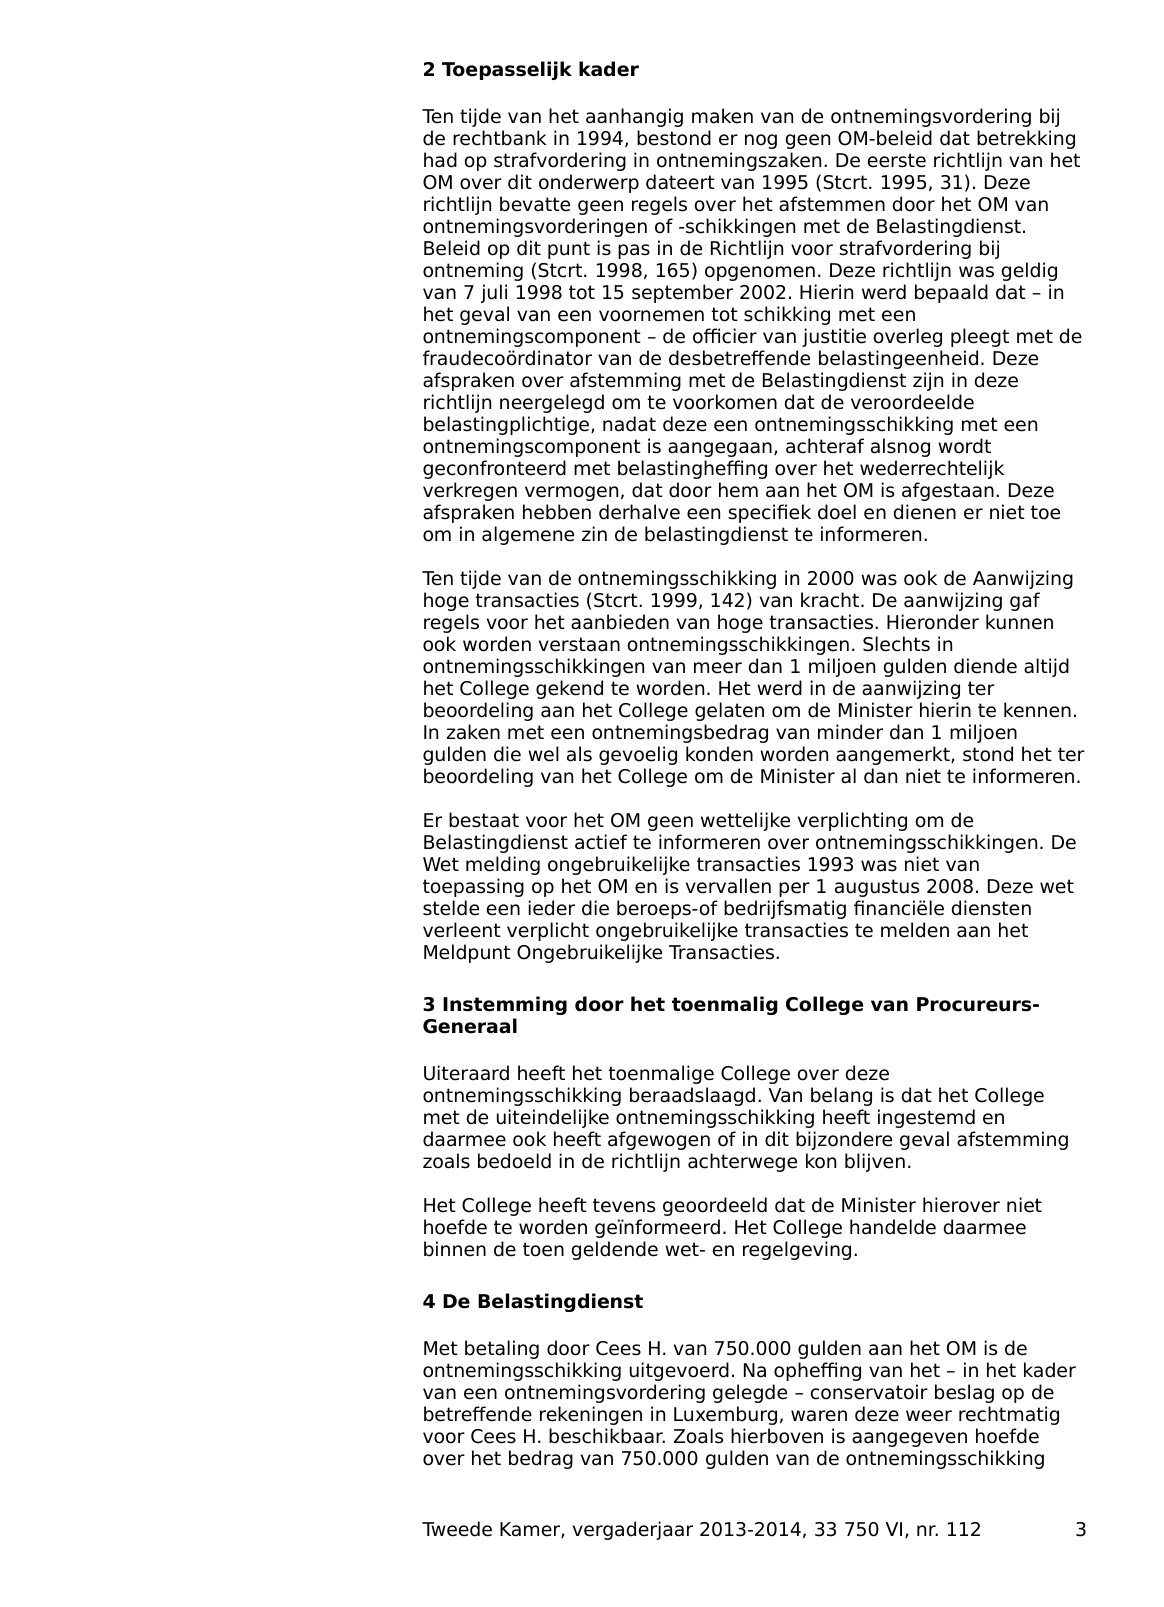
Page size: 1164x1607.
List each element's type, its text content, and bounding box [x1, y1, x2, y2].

subtitle 2 Toepasselijk kader [422, 59, 1087, 81]
text Het College heeft tevens geoordeeld dat de Minister hierover niet hoefde te worden geïnformeerd. Het College handelde daarmee binnen de toen geldende wet- en regelgeving. [422, 1195, 1087, 1261]
subtitle 4 De Belastingdienst [422, 1291, 1087, 1313]
text Uiteraard heeft het toenmalige College over deze ontnemingsschikking beraadslaagd. Van belang is dat het College met de uiteindelijke ontnemingsschikking heeft ingestemd en daarmee ook heeft afgewogen of in dit bijzondere geval afstemming zoals bedoeld in de richtlijn achterwege kon blijven. [422, 1063, 1087, 1172]
text Ten tijde van de ontnemingsschikking in 2000 was ook de Aanwijzing hoge transacties (Stcrt. 1999, 142) van kracht. De aanwijzing gaf regels voor het aanbieden van hoge transacties. Hieronder kunnen ook worden verstaan ontnemingsschikkingen. Slechts in ontnemingsschikkingen van meer dan 1 miljoen gulden diende altijd het College gekend te worden. Het werd in de aanwijzing ter beoordeling aan het College gelaten om de Minister hierin te kennen. In zaken met een ontnemingsbedrag van minder dan 1 miljoen gulden die wel als gevoelig konden worden aangemerkt, stond het ter beoordeling van het College om de Minister al dan niet te informeren. [422, 568, 1087, 788]
text Er bestaat voor het OM geen wettelijke verplichting om de Belastingdienst actief te informeren over ontnemingsschikkingen. De Wet melding ongebruikelijke transacties 1993 was niet van toepassing op het OM en is vervallen per 1 augustus 2008. Deze wet stelde een ieder die beroeps-of bedrijfsmatig financiële diensten verleent verplicht ongebruikelijke transacties te melden aan het Meldpunt Ongebruikelijke Transacties. [422, 810, 1087, 964]
text Ten tijde van het aanhangig maken van de ontnemingsvordering bij de rechtbank in 1994, bestond er nog geen OM-beleid dat betrekking had op strafvordering in ontnemingszaken. De eerste richtlijn van het OM over dit onderwerp dateert van 1995 (Stcrt. 1995, 31). Deze richtlijn bevatte geen regels over het afstemmen door het OM van ontnemingsvorderingen of -schikkingen met de Belastingdienst. Beleid op dit punt is pas in de Richtlijn voor strafvordering bij ontneming (Stcrt. 1998, 165) opgenomen. Deze richtlijn was geldig van 7 juli 1998 tot 15 september 2002. Hierin werd bepaald dat – in het geval van een voornemen tot schikking met een ontnemingscomponent – de officier van justitie overleg pleegt met de fraudecoördinator van de desbetreffende belastingeenheid. Deze afspraken over afstemming met de Belastingdienst zijn in deze richtlijn neergelegd om te voorkomen dat de veroordeelde belastingplichtige, nadat deze een ontnemingsschikking met een ontnemingscomponent is aangegaan, achteraf alsnog wordt geconfronteerd met belastingheffing over het wederrechtelijk verkregen vermogen, dat door hem aan het OM is afgestaan. Deze afspraken hebben derhalve een specifiek doel en dienen er niet toe om in algemene zin de belastingdienst te informeren. [422, 106, 1087, 546]
subtitle 3 Instemming door het toenmalig College van Procureurs-Generaal [422, 994, 1087, 1038]
text Met betaling door Cees H. van 750.000 gulden aan het OM is de ontnemingsschikking uitgevoerd. Na opheffing van het – in het kader van een ontnemingsvordering gelegde – conservatoir beslag op de betreffende rekeningen in Luxemburg, waren deze weer rechtmatig voor Cees H. beschikbaar. Zoals hierboven is aangegeven hoefde over het bedrag van 750.000 gulden van de ontnemingsschikking [422, 1338, 1087, 1469]
